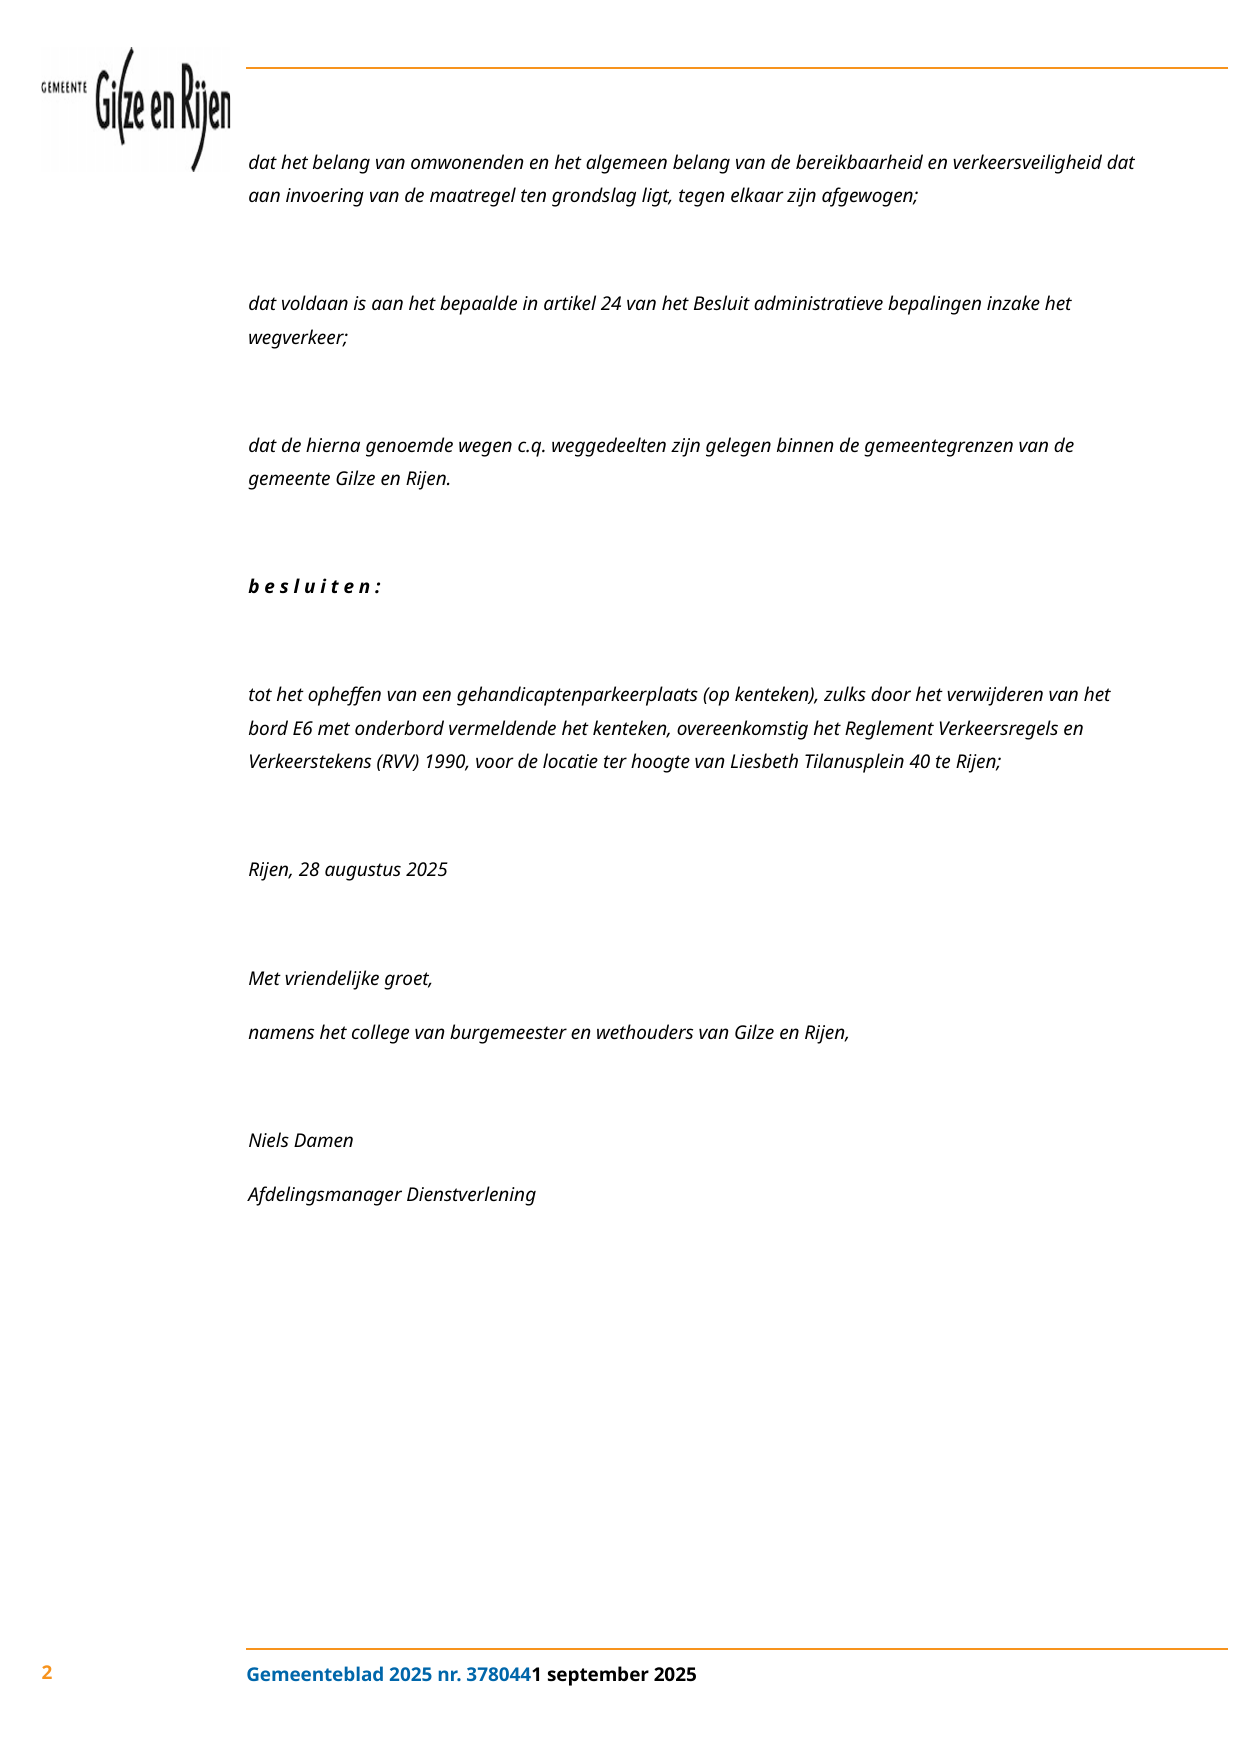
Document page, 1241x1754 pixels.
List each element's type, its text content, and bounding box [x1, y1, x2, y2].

text Rijen, 28 augustus 2025 [248, 857, 1152, 882]
text Niels Damen [248, 1127, 1152, 1153]
text namens het college van burgemeester en wethouders van Gilze en Rijen, [248, 1019, 1152, 1044]
text Met vriendelijke groet, [248, 965, 1152, 991]
text dat voldaan is aan het bepaalde in artikel 24 van het Besluit administratieve bepalingen inzake het wegverkeer; [248, 290, 1152, 349]
picture [41, 47, 231, 172]
text dat het belang van omwonenden en het algemeen belang van de bereikbaarheid en verkeersveiligheid dat aan invoering van de maatregel ten grondslag ligt, tegen elkaar zijn afgewogen; [248, 149, 1152, 208]
text dat de hierna genoemde wegen c.q. weggedeelten zijn gelegen binnen de gemeentegrenzen van de gemeente Gilze en Rijen. [248, 432, 1152, 491]
text b e s l u i t e n : [248, 573, 1152, 599]
text Afdelingsmanager Dienstverlening [248, 1181, 1152, 1207]
text tot het opheffen van een gehandicaptenparkeerplaats (op kenteken), zulks door het verwijderen van het bord E6 met onderbord vermeldende het kenteken, overeenkomstig het Reglement Verkeersregels en Verkeerstekens (RVV) 1990, voor de locatie ter hoogte van Liesbeth Tilanusplein 40 te Rijen; [248, 682, 1152, 774]
